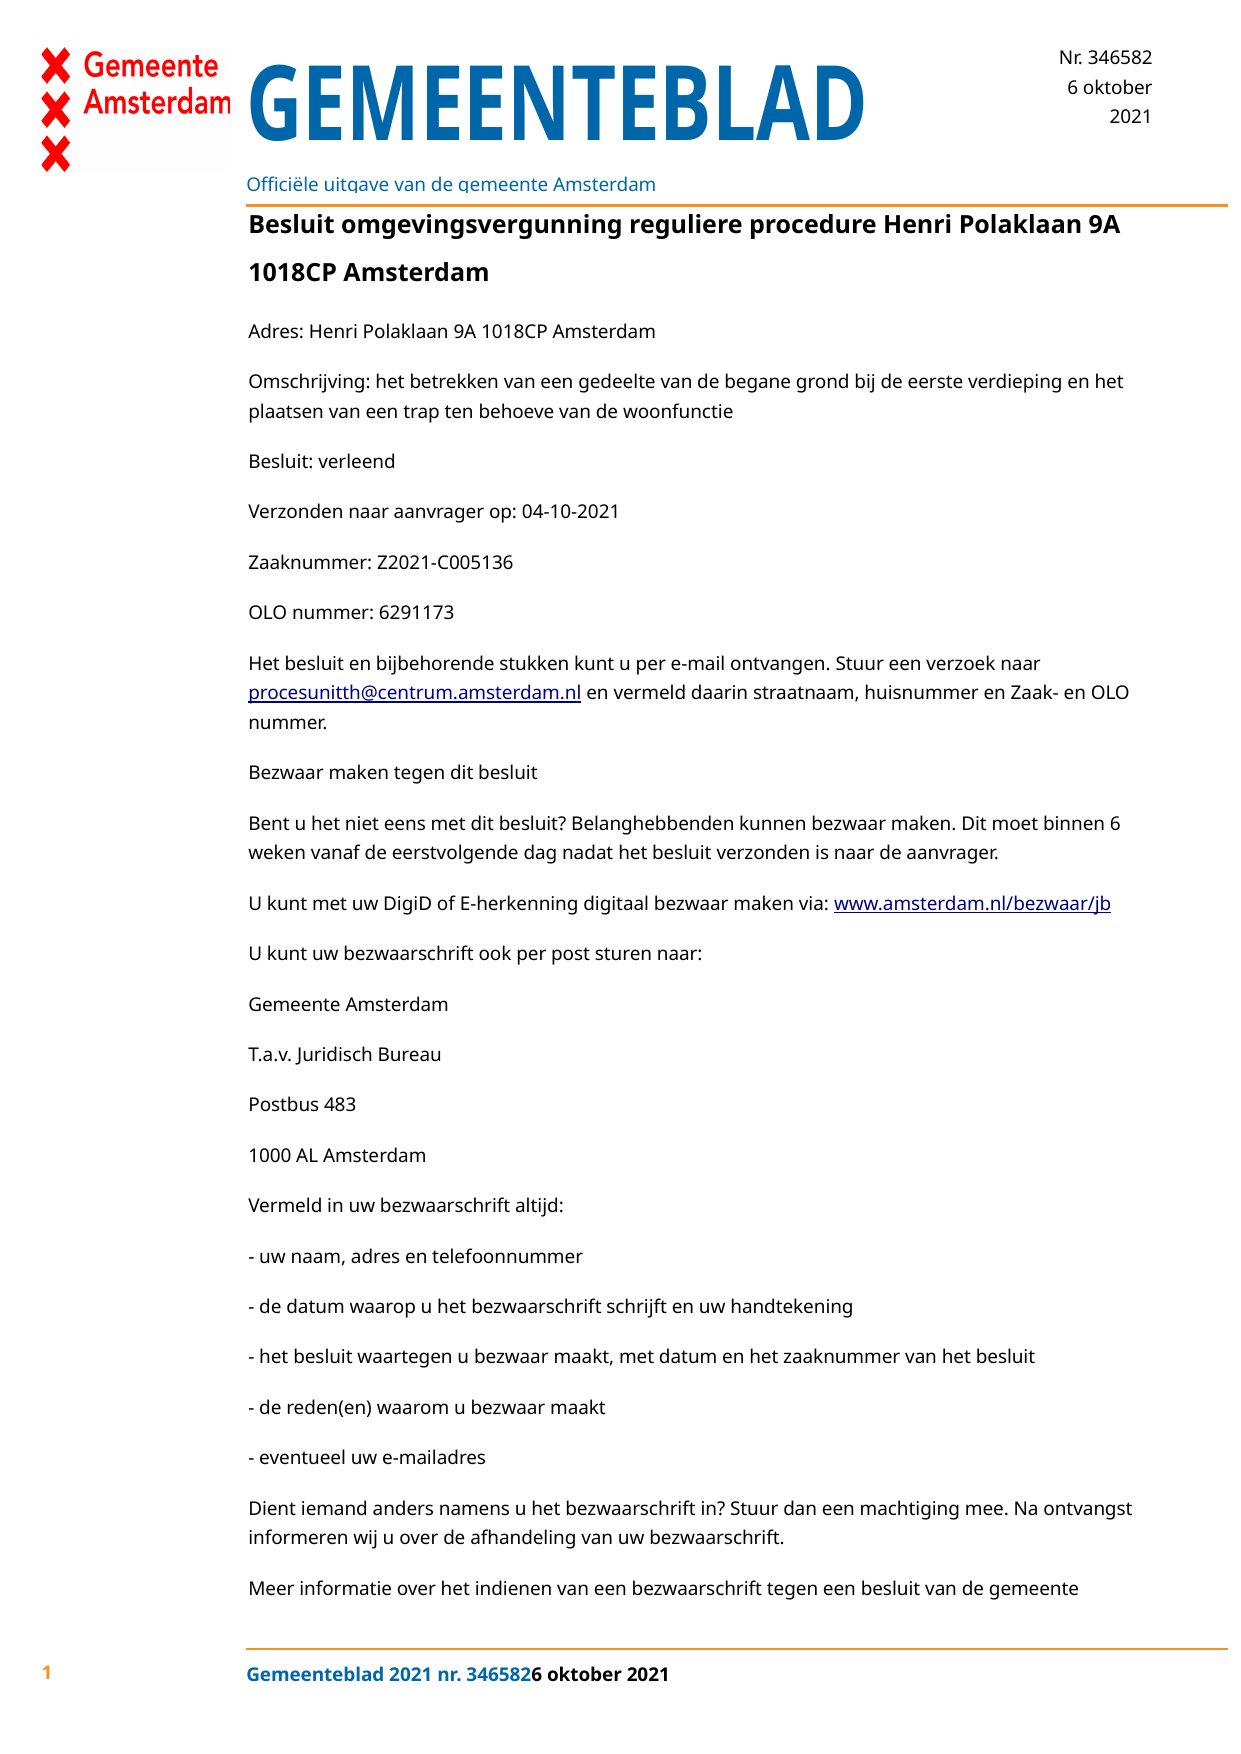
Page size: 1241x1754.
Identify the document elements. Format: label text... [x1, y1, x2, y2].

text Meer informatie over het indienen van een bezwaarschrift tegen een besluit van de gemeente [248, 1575, 1152, 1601]
text Bent u het niet eens met dit besluit? Belanghebbenden kunnen bezwaar maken. Dit moet binnen 6 weken vanaf de eerstvolgende dag nadat het besluit verzonden is naar de aanvrager. [248, 810, 1152, 865]
text - de reden(en) waarom u bezwaar maakt [248, 1394, 1152, 1420]
text 1000 AL Amsterdam [248, 1142, 1152, 1168]
text Besluit omgevingsvergunning reguliere procedure Henri Polaklaan 9A 1018CP Amsterdam [248, 207, 1152, 288]
text - de datum waarop u het bezwaarschrift schrijft en uw handtekening [248, 1293, 1152, 1319]
text Vermeld in uw bezwaarschrift altijd: [248, 1192, 1152, 1218]
text Postbus 483 [248, 1092, 1152, 1117]
text U kunt met uw DigiD of E-herkenning digitaal bezwaar maken via: www.amsterdam.nl/bezwaar/jb [248, 890, 1152, 916]
text Omschrijving: het betrekken van een gedeelte van de begane grond bij de eerste verdieping en het plaatsen van een trap ten behoeve van de woonfunctie [248, 368, 1152, 424]
text Besluit: verleend [248, 448, 1152, 474]
text Zaaknummer: Z2021-C005136 [248, 549, 1152, 575]
text U kunt uw bezwaarschrift ook per post sturen naar: [248, 940, 1152, 966]
picture [41, 47, 231, 172]
text - eventueel uw e-mailadres [248, 1444, 1152, 1470]
text OLO nummer: 6291173 [248, 599, 1152, 625]
text Verzonden naar aanvrager op: 04-10-2021 [248, 499, 1152, 524]
text Dient iemand anders namens u het bezwaarschrift in? Stuur dan een machtiging mee. Na ontvangst informeren wij u over de afhandeling van uw bezwaarschrift. [248, 1495, 1152, 1550]
text - het besluit waartegen u bezwaar maakt, met datum en het zaaknummer van het besluit [248, 1344, 1152, 1369]
text Het besluit en bijbehorende stukken kunt u per e-mail ontvangen. Stuur een verzoek naar procesunitth@centrum.amsterdam.nl en vermeld daarin straatnaam, huisnummer en Zaak- en OLO nummer. [248, 650, 1152, 735]
text Bezwaar maken tegen dit besluit [248, 759, 1152, 785]
text T.a.v. Juridisch Bureau [248, 1041, 1152, 1067]
text Adres: Henri Polaklaan 9A 1018CP Amsterdam [248, 318, 1152, 344]
text Gemeente Amsterdam [248, 991, 1152, 1017]
text - uw naam, adres en telefoonnummer [248, 1243, 1152, 1269]
